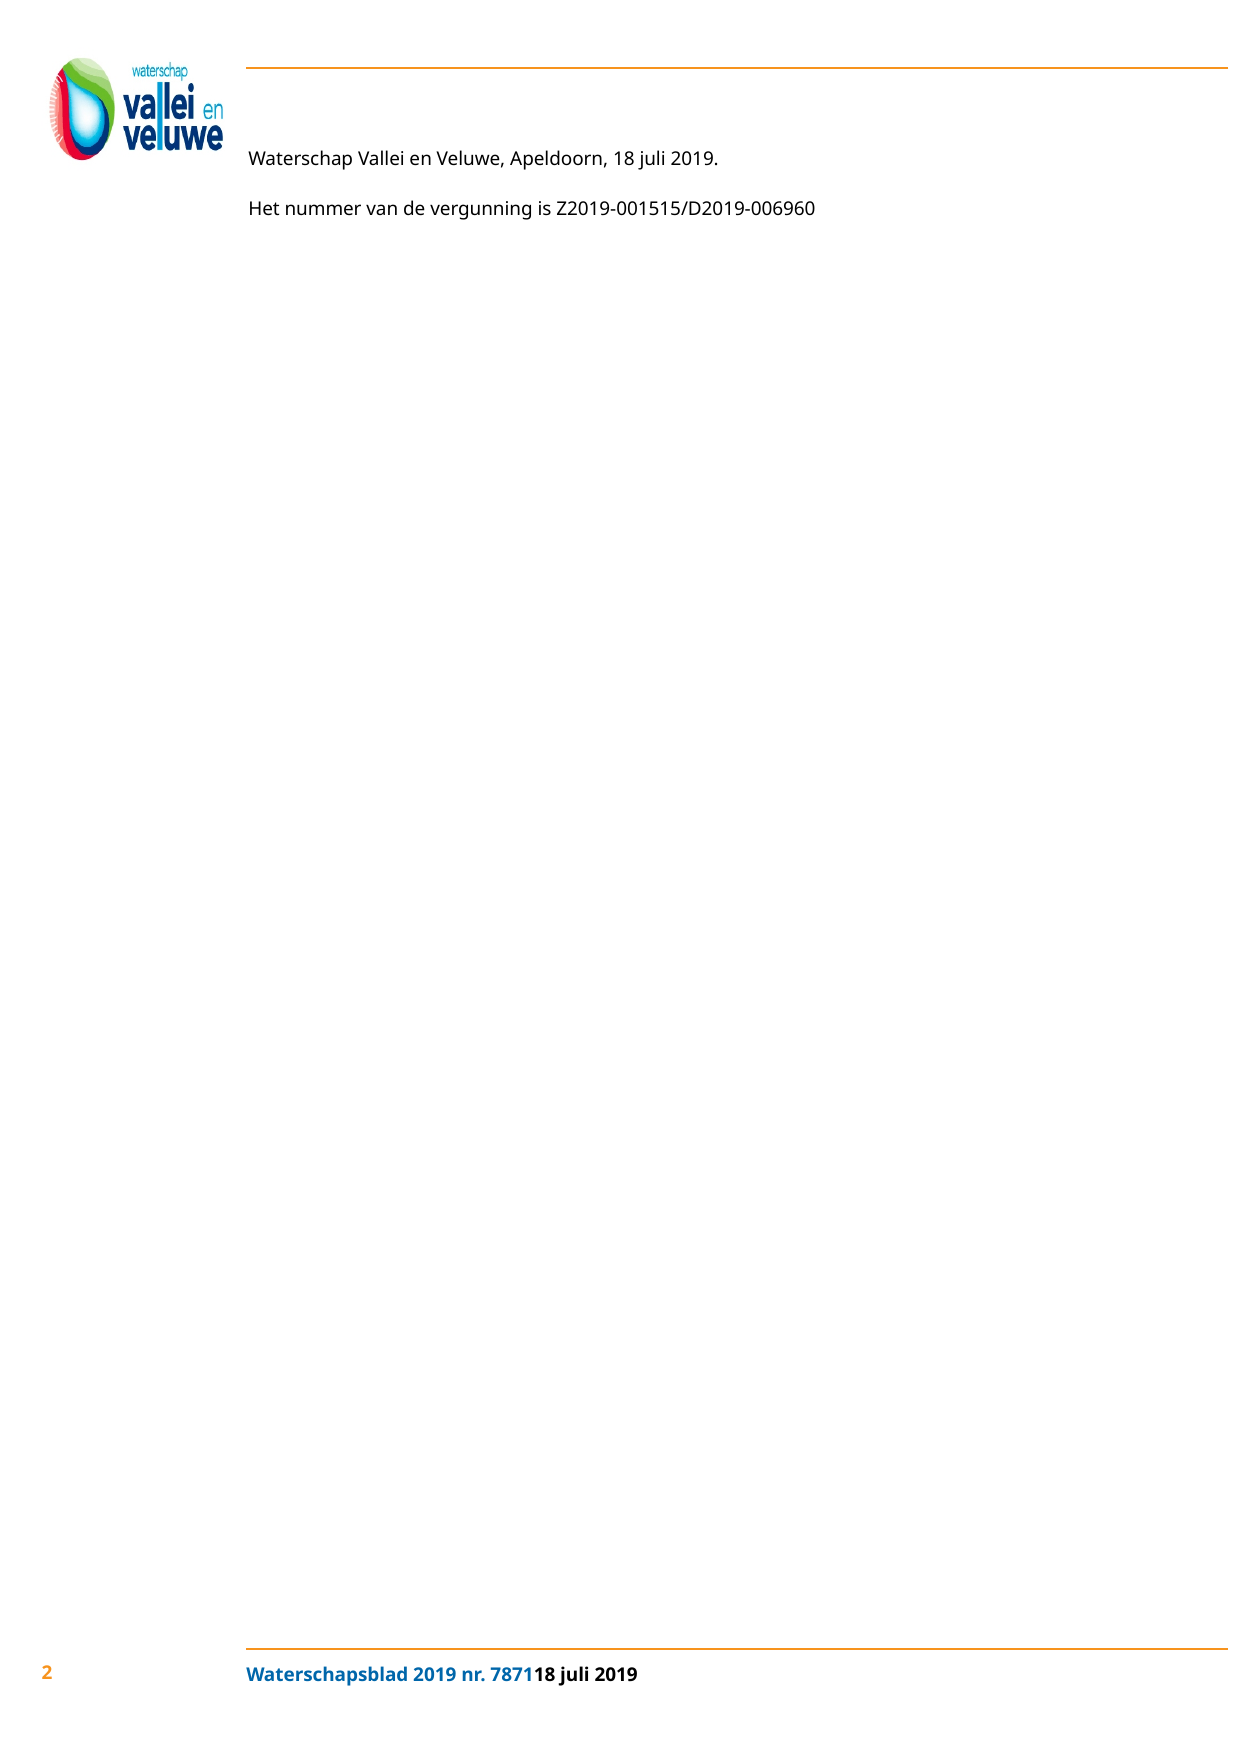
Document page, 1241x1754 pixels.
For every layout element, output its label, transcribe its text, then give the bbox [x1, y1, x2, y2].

text Waterschap Vallei en Veluwe, Apeldoorn, 18 juli 2019. [248, 145, 1152, 171]
picture [41, 47, 231, 172]
text Het nummer van de vergunning is Z2019-001515/D2019-006960 [248, 196, 1152, 221]
